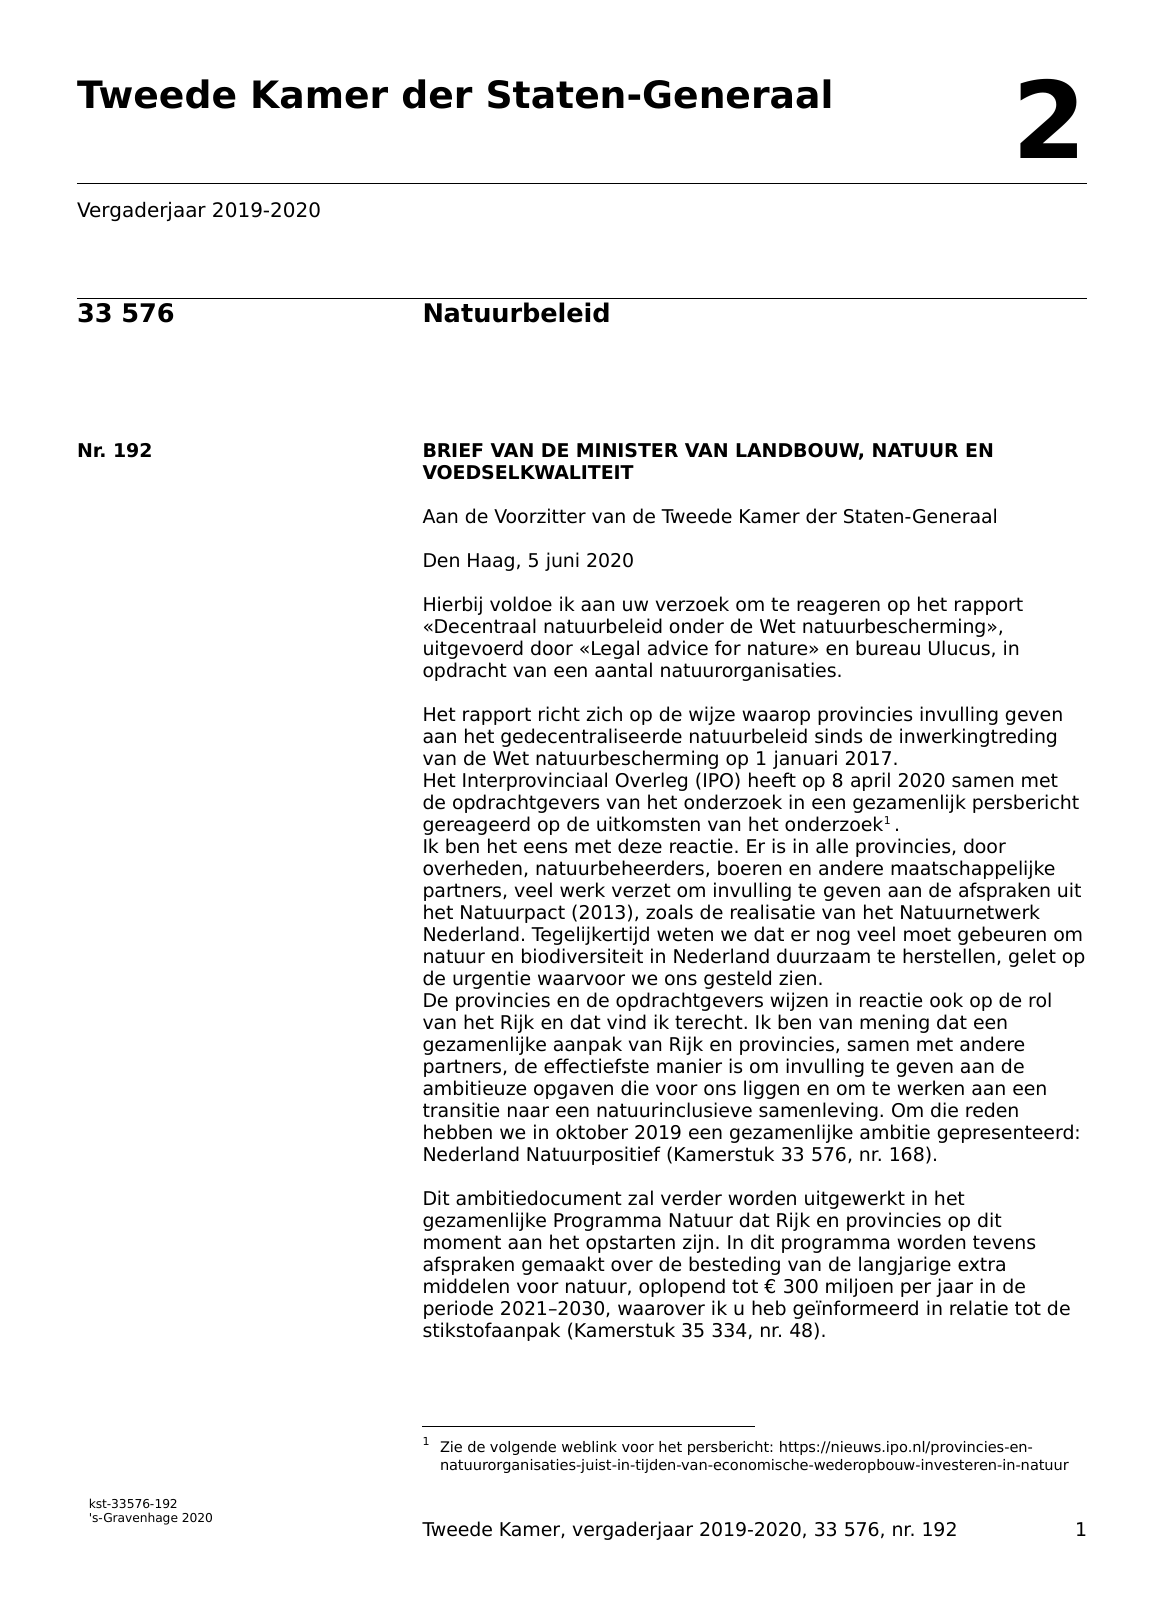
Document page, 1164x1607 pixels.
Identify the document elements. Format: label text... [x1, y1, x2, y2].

text Aan de Voorzitter van de Tweede Kamer der Staten-Generaal [422, 506, 1087, 528]
text Het Interprovinciaal Overleg (IPO) heeft op 8 april 2020 samen met de opdrachtgevers van het onderzoek in een gezamenlijk persbericht gereageerd op de uitkomsten van het onderzoek. [422, 770, 1087, 836]
text Het rapport richt zich op de wijze waarop provincies invulling geven aan het gedecentraliseerde natuurbeleid sinds de inwerkingtreding van de Wet natuurbescherming op 1 januari 2017. [422, 704, 1087, 770]
subtitle 33 576 Natuurbeleid [77, 299, 1087, 329]
text Ik ben het eens met deze reactie. Er is in alle provincies, door overheden, natuurbeheerders, boeren en andere maatschappelijke partners, veel werk verzet om invulling te geven aan de afspraken uit het Natuurpact (2013), zoals de realisatie van het Natuurnetwerk Nederland. Tegelijkertijd weten we dat er nog veel moet gebeuren om natuur en biodiversiteit in Nederland duurzaam te herstellen, gelet op de urgentie waarvoor we ons gesteld zien. [422, 836, 1087, 990]
text Hierbij voldoe ik aan uw verzoek om te reageren op het rapport «Decentraal natuurbeleid onder de Wet natuurbescherming», uitgevoerd door «Legal advice for nature» en bureau Ulucus, in opdracht van een aantal natuurorganisaties. [422, 594, 1087, 682]
text Zie de volgende weblink voor het persbericht: https://nieuws.ipo.nl/provincies-en-natuurorganisaties-juist-in-tijden-van-economische-wederopbouw-investeren-in-natuur [422, 1435, 1087, 1474]
table_header Tweede Kamer der Staten-Generaal [77, 59, 886, 183]
text 's-Gravenhage 2020 [88, 1511, 323, 1525]
subtitle Nr. 192 BRIEF VAN DE MINISTER VAN LANDBOUW, NATUUR EN VOEDSELKWALITEIT [77, 440, 1087, 484]
text De provincies en de opdrachtgevers wijzen in reactie ook op de rol van het Rijk en dat vind ik terecht. Ik ben van mening dat een gezamenlijke aanpak van Rijk en provincies, samen met andere partners, de effectiefste manier is om invulling te geven aan de ambitieuze opgaven die voor ons liggen en om te werken aan een transitie naar een natuurinclusieve samenleving. Om die reden hebben we in oktober 2019 een gezamenlijke ambitie gepresenteerd: Nederland Natuurpositief (Kamerstuk 33 576, nr. 168). [422, 990, 1087, 1166]
text Dit ambitiedocument zal verder worden uitgewerkt in het gezamenlijke Programma Natuur dat Rijk en provincies op dit moment aan het opstarten zijn. In dit programma worden tevens afspraken gemaakt over de besteding van de langjarige extra middelen voor natuur, oplopend tot € 300 miljoen per jaar in de periode 2021–2030, waarover ik u heb geïnformeerd in relatie tot de stikstofaanpak (Kamerstuk 35 334, nr. 48). [422, 1188, 1087, 1342]
table_header 2 [886, 59, 1087, 183]
text kst-33576-192 [88, 1497, 323, 1511]
table_cell Vergaderjaar 2019-2020 [77, 184, 1087, 298]
text Den Haag, 5 juni 2020 [422, 550, 1087, 572]
